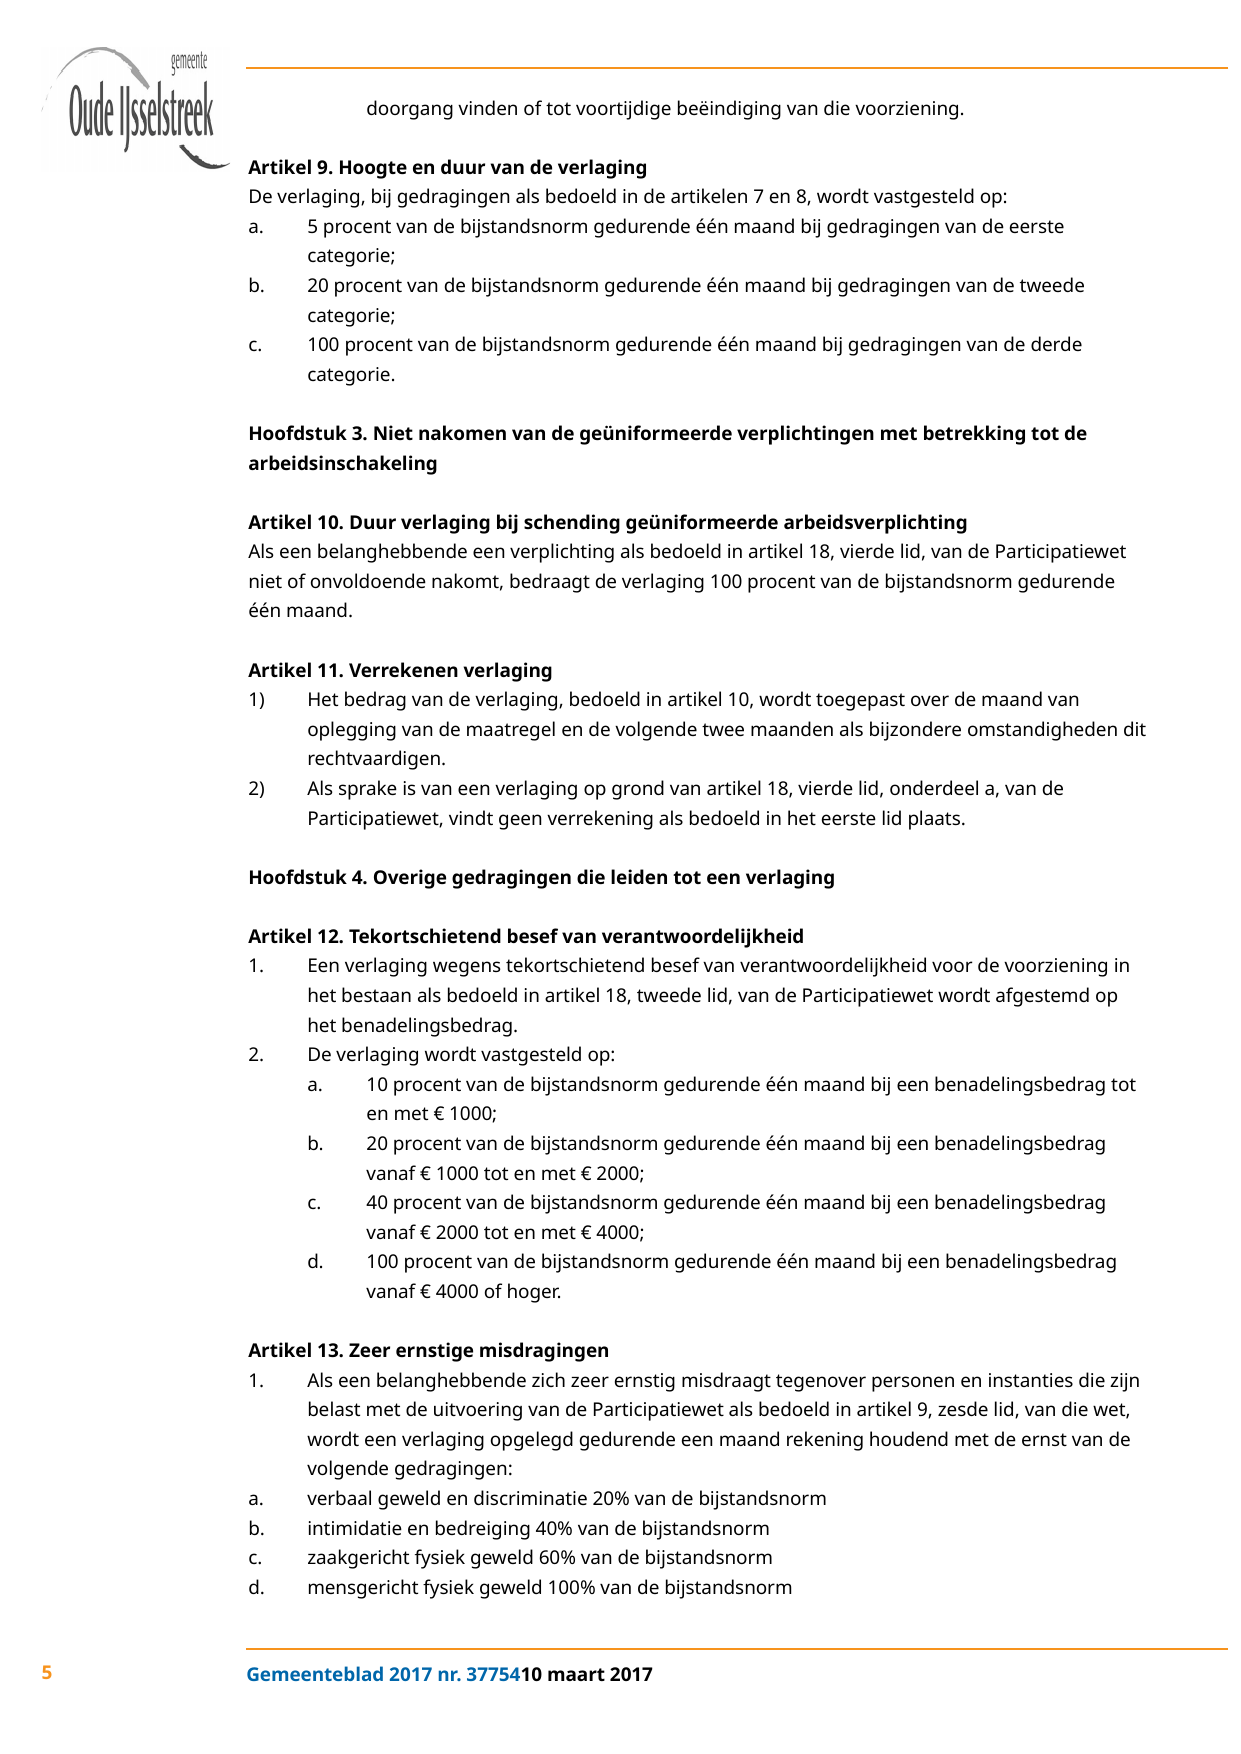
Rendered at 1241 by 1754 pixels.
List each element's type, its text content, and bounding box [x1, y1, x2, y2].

list De verlaging wordt vastgesteld op: [248, 1041, 1152, 1067]
list 40 procent van de bijstandsnorm gedurende één maand bij een benadelingsbedrag vanaf € 2000 tot en met € 4000; [307, 1189, 1152, 1245]
list Het bedrag van de verlaging, bedoeld in artikel 10, wordt toegepast over de maand van oplegging van de maatregel en de volgende twee maanden als bijzondere omstandigheden dit rechtvaardigen. [248, 686, 1152, 771]
text De verlaging, bij gedragingen als bedoeld in de artikelen 7 en 8, wordt vastgesteld op: [248, 183, 1152, 209]
text Hoofdstuk 4. Overige gedragingen die leiden tot een verlaging [248, 864, 1152, 890]
list 100 procent van de bijstandsnorm gedurende één maand bij gedragingen van de derde categorie. [248, 331, 1152, 387]
text Artikel 10. Duur verlaging bij schending geüniformeerde arbeidsverplichting [248, 509, 1152, 535]
text Hoofdstuk 3. Niet nakomen van de geüniformeerde verplichtingen met betrekking tot de arbeidsinschakeling [248, 420, 1152, 476]
text Artikel 13. Zeer ernstige misdragingen [248, 1337, 1152, 1363]
list 100 procent van de bijstandsnorm gedurende één maand bij een benadelingsbedrag vanaf € 4000 of hoger. [307, 1248, 1152, 1304]
list zaakgericht fysiek geweld 60% van de bijstandsnorm [248, 1544, 1152, 1570]
list intimidatie en bedreiging 40% van de bijstandsnorm [248, 1515, 1152, 1541]
list 5 procent van de bijstandsnorm gedurende één maand bij gedragingen van de eerste categorie; [248, 213, 1152, 268]
text Artikel 9. Hoogte en duur van de verlaging [248, 154, 1152, 180]
list 10 procent van de bijstandsnorm gedurende één maand bij een benadelingsbedrag tot en met € 1000; [307, 1071, 1152, 1126]
list 20 procent van de bijstandsnorm gedurende één maand bij gedragingen van de tweede categorie; [248, 272, 1152, 328]
list mensgericht fysiek geweld 100% van de bijstandsnorm [248, 1574, 1152, 1600]
list doorgang vinden of tot voortijdige beëindiging van die voorziening. [307, 95, 1152, 121]
list Een verlaging wegens tekortschietend besef van verantwoordelijkheid voor de voorziening in het bestaan als bedoeld in artikel 18, tweede lid, van de Participatiewet wordt afgestemd op het benadelingsbedrag. [248, 953, 1152, 1038]
picture [41, 47, 231, 172]
text Als een belanghebbende een verplichting als bedoeld in artikel 18, vierde lid, van de Participatiewet niet of onvoldoende nakomt, bedraagt de verlaging 100 procent van de bijstandsnorm gedurende één maand. [248, 538, 1152, 623]
list 20 procent van de bijstandsnorm gedurende één maand bij een benadelingsbedrag vanaf € 1000 tot en met € 2000; [307, 1130, 1152, 1186]
text Artikel 11. Verrekenen verlaging [248, 657, 1152, 683]
list Als sprake is van een verlaging op grond van artikel 18, vierde lid, onderdeel a, van de Participatiewet, vindt geen verrekening als bedoeld in het eerste lid plaats. [248, 775, 1152, 831]
text Artikel 12. Tekortschietend besef van verantwoordelijkheid [248, 923, 1152, 949]
list Als een belanghebbende zich zeer ernstig misdraagt tegenover personen en instanties die zijn belast met de uitvoering van de Participatiewet als bedoeld in artikel 9, zesde lid, van die wet, wordt een verlaging opgelegd gedurende een maand rekening houdend met de ernst van de volgende gedragingen: [248, 1367, 1152, 1481]
list verbaal geweld en discriminatie 20% van de bijstandsnorm [248, 1485, 1152, 1511]
